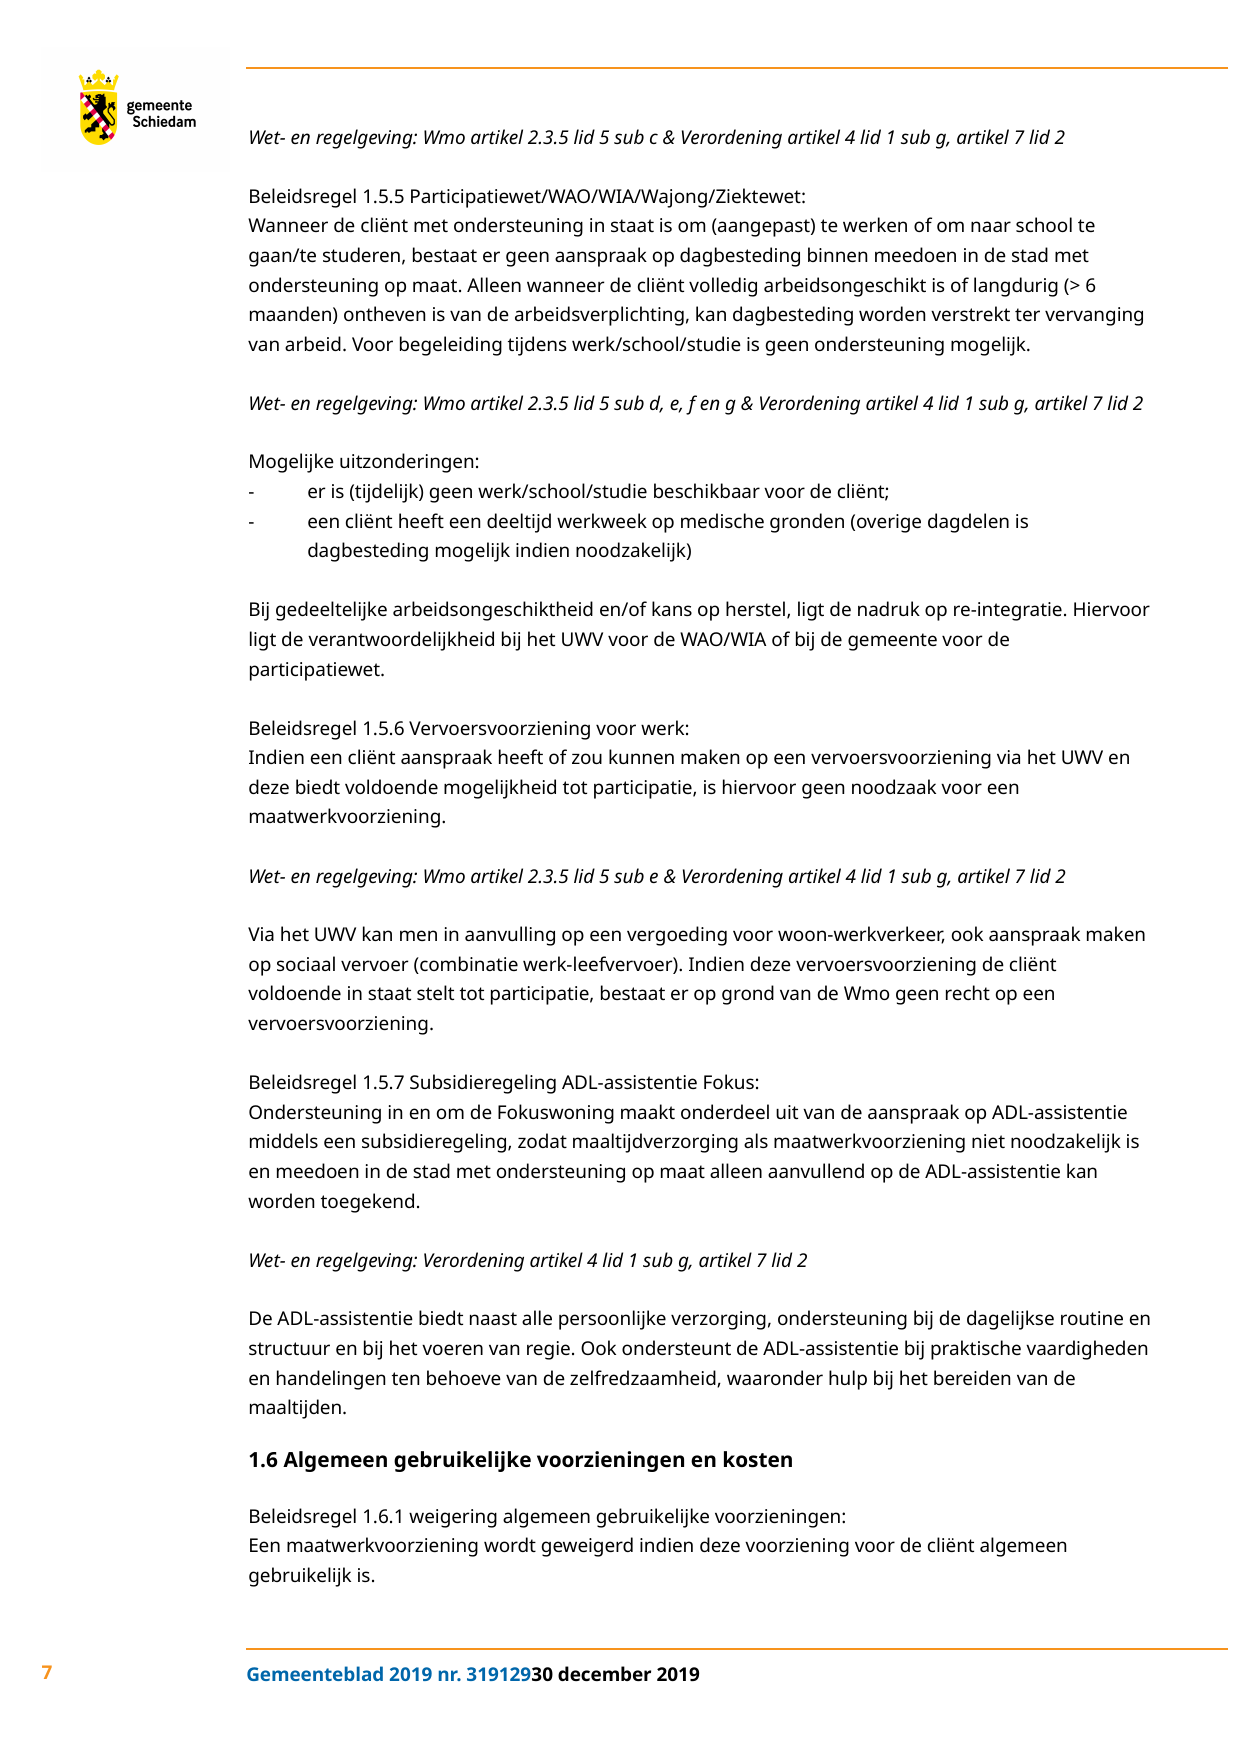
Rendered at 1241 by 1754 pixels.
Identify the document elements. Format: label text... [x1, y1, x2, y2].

table_header Beleidsregel 1.5.5 Participatiewet/WAO/WIA/Wajong/Ziektewet: Wanneer de cliënt met ondersteuning in staat is om (aangepast) te werken of om naar school te gaan/te studeren, bestaat er geen aanspraak op dagbesteding binnen meedoen in de stad met ondersteuning op maat. Alleen wanneer de cliënt volledig arbeidsongeschikt is of langdurig (> 6 maanden) ontheven is van de arbeidsverplichting, kan dagbesteding worden verstrekt ter vervanging van arbeid. Voor begeleiding tijdens werk/school/studie is geen ondersteuning mogelijk. Wet- en regelgeving: Wmo artikel 2.3.5 lid 5 sub d, e, f en g & Verordening artikel 4 lid 1 sub g, artikel 7 lid 2 [248, 183, 1152, 416]
table_header Beleidsregel 1.6.1 weigering algemeen gebruikelijke voorzieningen: Een maatwerkvoorziening wordt geweigerd indien deze voorziening voor de cliënt algemeen gebruikelijk is. [248, 1503, 1152, 1588]
list een cliënt heeft een deeltijd werkweek op medische gronden (overige dagdelen is dagbesteding mogelijk indien noodzakelijk) [248, 508, 1152, 563]
list er is (tijdelijk) geen werk/school/studie beschikbaar voor de cliënt; [248, 478, 1152, 504]
table_header Beleidsregel 1.5.7 Subsidieregeling ADL-assistentie Fokus: Ondersteuning in en om de Fokuswoning maakt onderdeel uit van de aanspraak op ADL-assistentie middels een subsidieregeling, zodat maaltijdverzorging als maatwerkvoorziening niet noodzakelijk is en meedoen in de stad met ondersteuning op maat alleen aanvullend op de ADL-assistentie kan worden toegekend. Wet- en regelgeving: Verordening artikel 4 lid 1 sub g, artikel 7 lid 2 [248, 1070, 1152, 1273]
table_header Wet- en regelgeving: Wmo artikel 2.3.5 lid 5 sub c & Verordening artikel 4 lid 1 sub g, artikel 7 lid 2 [248, 95, 1152, 150]
text Bij gedeeltelijke arbeidsongeschiktheid en/of kans op herstel, ligt de nadruk op re-integratie. Hiervoor ligt de verantwoordelijkheid bij het UWV voor de WAO/WIA of bij de gemeente voor de participatiewet. [248, 597, 1152, 681]
text Via het UWV kan men in aanvulling op een vergoeding voor woon-werkverkeer, ook aanspraak maken op sociaal vervoer (combinatie werk-leefvervoer). Indien deze vervoersvoorziening de cliënt voldoende in staat stelt tot participatie, bestaat er op grond van de Wmo geen recht op een vervoersvoorziening. [248, 921, 1152, 1036]
picture [41, 47, 231, 172]
table_header Beleidsregel 1.5.6 Vervoersvoorziening voor werk: Indien een cliënt aanspraak heeft of zou kunnen maken op een vervoersvoorziening via het UWV en deze biedt voldoende mogelijkheid tot participatie, is hiervoor geen noodzaak voor een maatwerkvoorziening. Wet- en regelgeving: Wmo artikel 2.3.5 lid 5 sub e & Verordening artikel 4 lid 1 sub g, artikel 7 lid 2 [248, 715, 1152, 889]
text Mogelijke uitzonderingen: [248, 449, 1152, 474]
text De ADL-assistentie biedt naast alle persoonlijke verzorging, ondersteuning bij de dagelijkse routine en structuur en bij het voeren van regie. Ook ondersteunt de ADL-assistentie bij praktische vaardigheden en handelingen ten behoeve van de zelfredzaamheid, waaronder hulp bij het bereiden van de maaltijden. [248, 1306, 1152, 1420]
text 1.6 Algemeen gebruikelijke voorzieningen en kosten [248, 1445, 1152, 1473]
